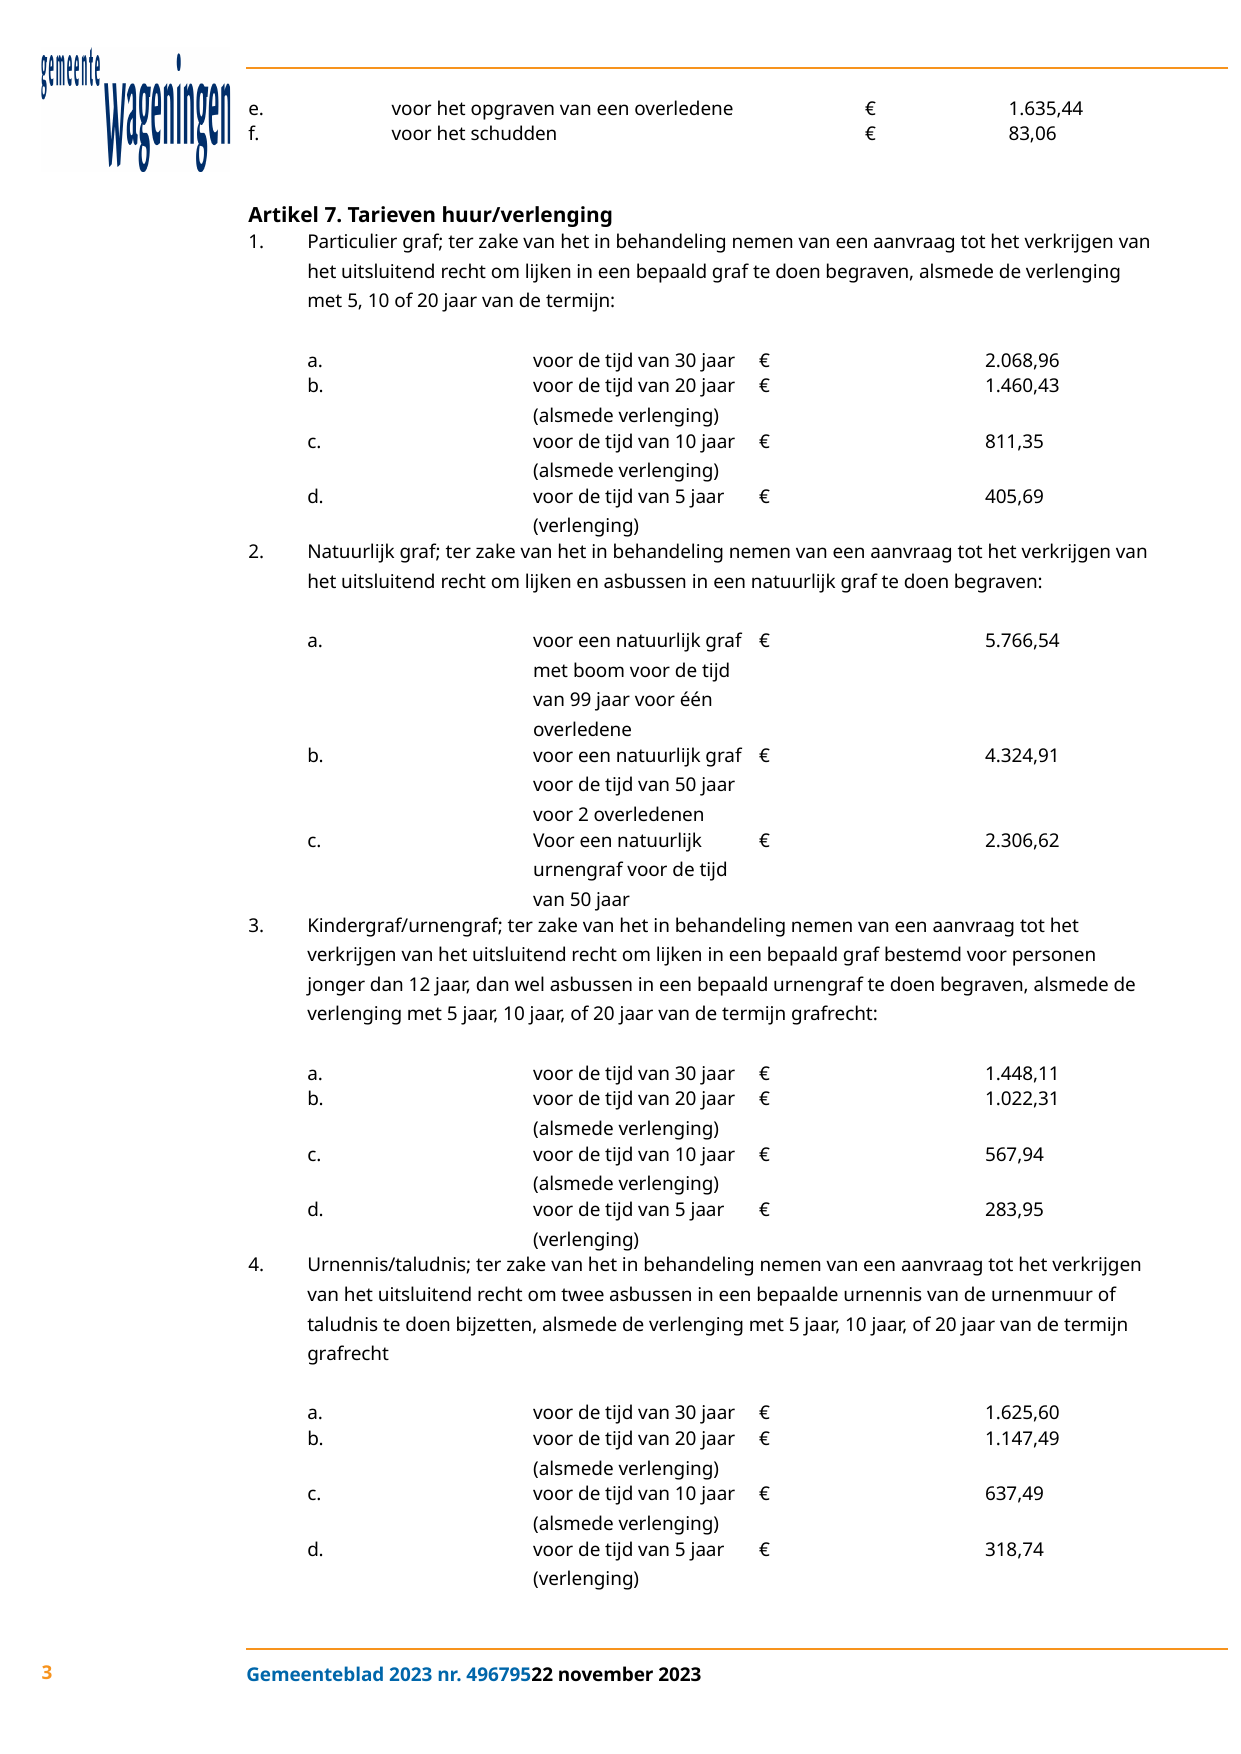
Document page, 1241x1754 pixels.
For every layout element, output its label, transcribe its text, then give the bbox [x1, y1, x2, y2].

table_header a. [307, 347, 533, 372]
table_cell € [759, 1141, 985, 1196]
table_cell 405,69 [985, 483, 1211, 538]
table_cell € [865, 95, 1008, 121]
table_cell € [865, 121, 1008, 146]
table_header a. [307, 1060, 533, 1086]
table_header € [759, 347, 985, 372]
table_cell voor de tijd van 10 jaar (alsmede verlenging) [533, 1141, 759, 1196]
table_header a. [307, 628, 533, 742]
table_cell € [759, 742, 985, 827]
table_cell 1.460,43 [985, 373, 1211, 428]
table_cell € [759, 428, 985, 483]
table_cell 83,06 [1008, 121, 1152, 146]
table_cell voor de tijd van 5 jaar (verlenging) [533, 483, 759, 538]
table_cell d. [307, 483, 533, 538]
list Urnennis/taludnis; ter zake van het in behandeling nemen van een aanvraag tot het verkrijgen van het uitsluitend recht om twee asbussen in een bepaalde urnennis van de urnenmuur of taludnis te doen bijzetten, alsmede de verlenging met 5 jaar, 10 jaar, of 20 jaar van de termijn grafrecht [248, 1252, 1152, 1366]
table_cell b. [307, 1086, 533, 1141]
table_cell € [759, 373, 985, 428]
table_cell 1.635,44 [1008, 95, 1152, 121]
table_cell voor de tijd van 20 jaar (alsmede verlenging) [533, 1425, 759, 1481]
table_cell voor het opgraven van een overledene [391, 95, 865, 121]
table_header € [759, 1060, 985, 1086]
table_cell € [759, 1425, 985, 1481]
table_header € [759, 1400, 985, 1425]
table_cell 4.324,91 [985, 742, 1211, 827]
table_header a. [307, 1400, 533, 1425]
table_cell c. [307, 827, 533, 912]
table_header 1.448,11 [985, 1060, 1211, 1086]
table_header voor de tijd van 30 jaar [533, 1060, 759, 1086]
table_cell voor de tijd van 5 jaar (verlenging) [533, 1196, 759, 1251]
table_cell 1.022,31 [985, 1086, 1211, 1141]
table_cell € [759, 827, 985, 912]
table_cell 567,94 [985, 1141, 1211, 1196]
table_cell € [759, 483, 985, 538]
picture [41, 47, 231, 172]
table_cell 637,49 [985, 1481, 1211, 1536]
list Natuurlijk graf; ter zake van het in behandeling nemen van een aanvraag tot het verkrijgen van het uitsluitend recht om lijken en asbussen in een natuurlijk graf te doen begraven: [248, 538, 1152, 594]
table_header voor de tijd van 30 jaar [533, 1400, 759, 1425]
table_header voor een natuurlijk graf met boom voor de tijd van 99 jaar voor één overledene [533, 628, 759, 742]
table_cell voor een natuurlijk graf voor de tijd van 50 jaar voor 2 overledenen [533, 742, 759, 827]
table_cell c. [307, 428, 533, 483]
table_header voor de tijd van 30 jaar [533, 347, 759, 372]
table_cell b. [307, 742, 533, 827]
table_cell voor de tijd van 10 jaar (alsmede verlenging) [533, 428, 759, 483]
table_cell c. [307, 1141, 533, 1196]
table_cell d. [307, 1196, 533, 1251]
table_cell f. [248, 121, 391, 146]
table_cell voor het schudden [391, 121, 865, 146]
table_cell c. [307, 1481, 533, 1536]
table_cell e. [248, 95, 391, 121]
table_cell 283,95 [985, 1196, 1211, 1251]
table_cell € [759, 1086, 985, 1141]
table_cell voor de tijd van 20 jaar (alsmede verlenging) [533, 1086, 759, 1141]
table_cell 2.306,62 [985, 827, 1211, 912]
table_cell 1.147,49 [985, 1425, 1211, 1481]
table_cell € [759, 1536, 985, 1591]
table_cell Voor een natuurlijk urnengraf voor de tijd van 50 jaar [533, 827, 759, 912]
list Particulier graf; ter zake van het in behandeling nemen van een aanvraag tot het verkrijgen van het uitsluitend recht om lijken in een bepaald graf te doen begraven, alsmede de verlenging met 5, 10 of 20 jaar van de termijn: [248, 228, 1152, 313]
table_cell € [759, 1481, 985, 1536]
text Artikel 7. Tarieven huur/verlenging [248, 200, 1152, 228]
table_cell 811,35 [985, 428, 1211, 483]
table_cell € [759, 1196, 985, 1251]
table_header 2.068,96 [985, 347, 1211, 372]
table_header € [759, 628, 985, 742]
table_cell d. [307, 1536, 533, 1591]
table_header 5.766,54 [985, 628, 1211, 742]
table_cell b. [307, 1425, 533, 1481]
table_cell voor de tijd van 5 jaar (verlenging) [533, 1536, 759, 1591]
table_cell b. [307, 373, 533, 428]
list Kindergraf/urnengraf; ter zake van het in behandeling nemen van een aanvraag tot het verkrijgen van het uitsluitend recht om lijken in een bepaald graf bestemd voor personen jonger dan 12 jaar, dan wel asbussen in een bepaald urnengraf te doen begraven, alsmede de verlenging met 5 jaar, 10 jaar, of 20 jaar van de termijn grafrecht: [248, 912, 1152, 1026]
table_cell voor de tijd van 20 jaar (alsmede verlenging) [533, 373, 759, 428]
table_cell voor de tijd van 10 jaar (alsmede verlenging) [533, 1481, 759, 1536]
table_header 1.625,60 [985, 1400, 1211, 1425]
table_cell 318,74 [985, 1536, 1211, 1591]
